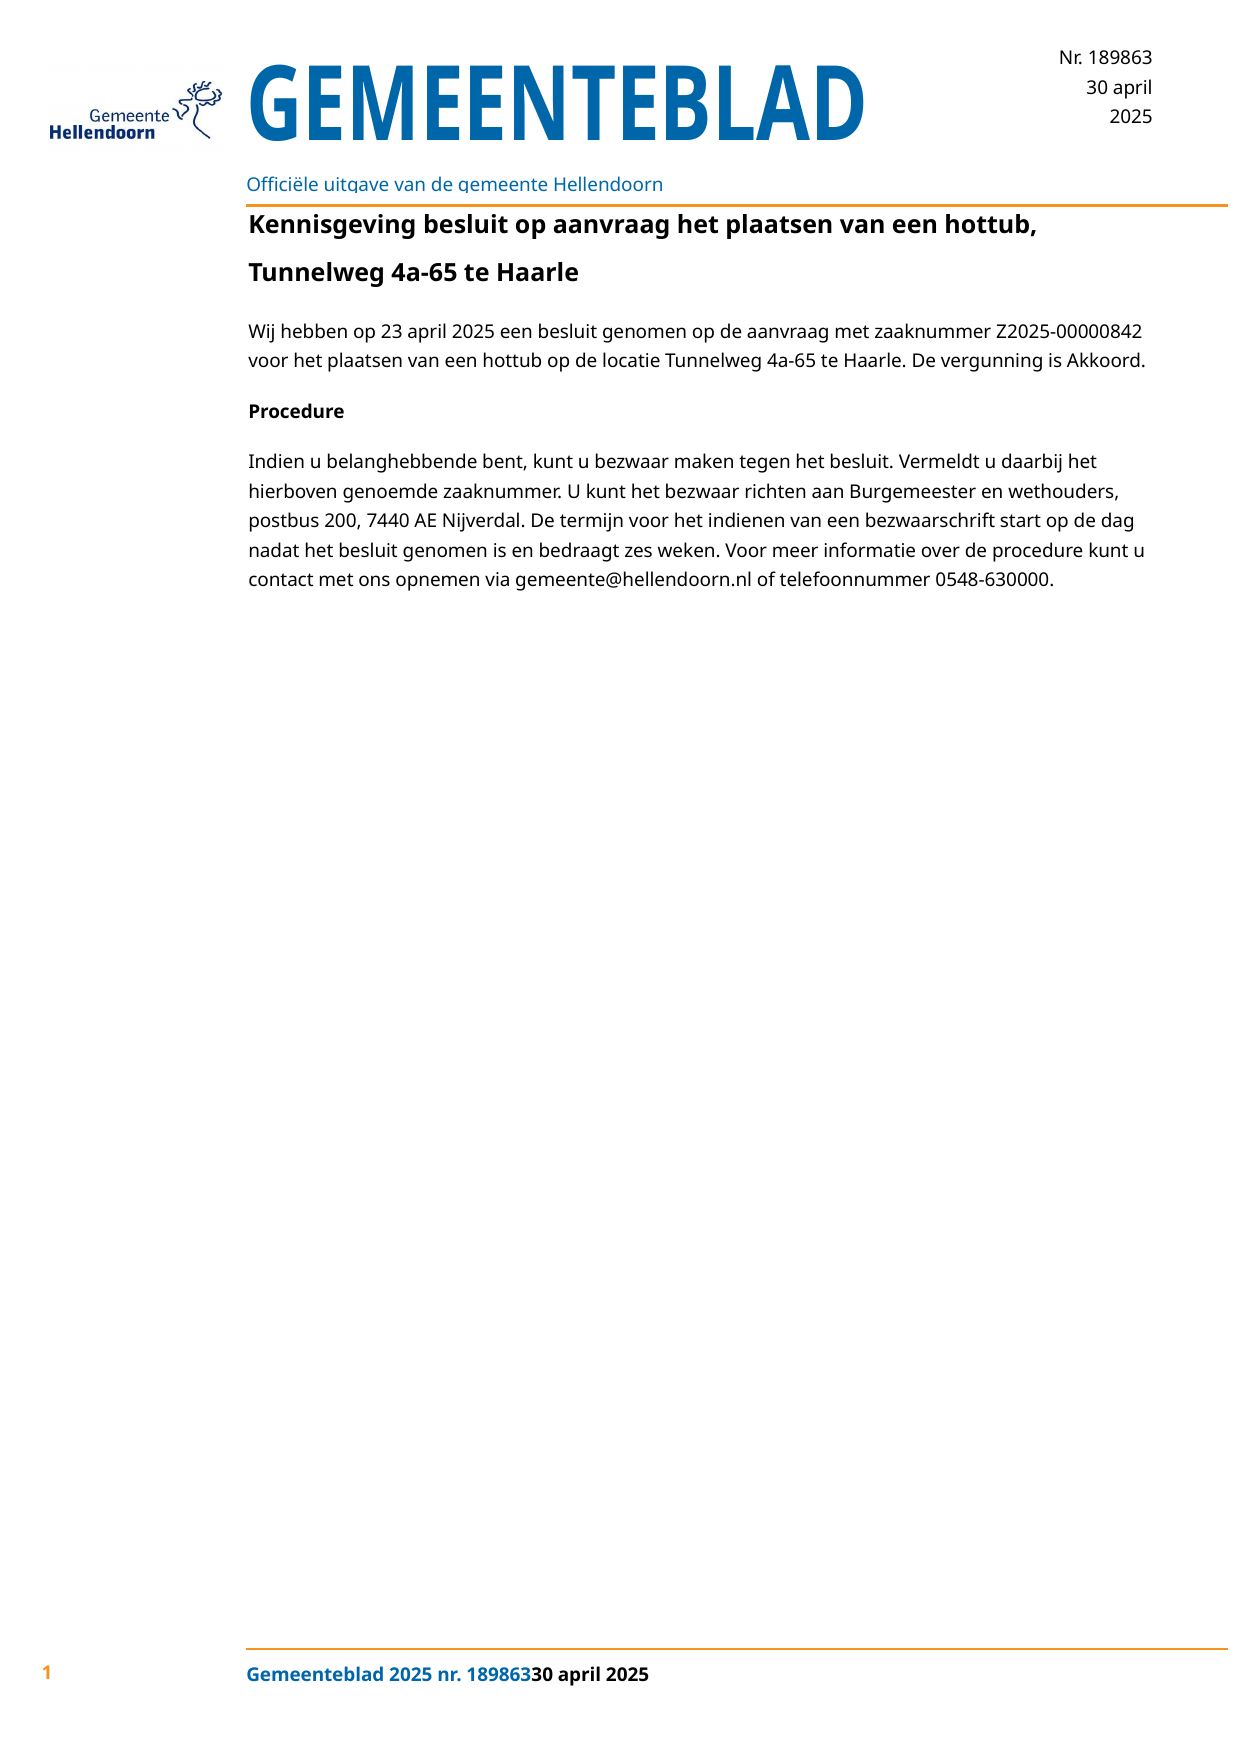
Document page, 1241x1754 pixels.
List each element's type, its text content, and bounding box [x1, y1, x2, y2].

text Indien u belanghebbende bent, kunt u bezwaar maken tegen het besluit. Vermeldt u daarbij het hierboven genoemde zaaknummer. U kunt het bezwaar richten aan Burgemeester en wethouders, postbus 200, 7440 AE Nijverdal. De termijn voor het indienen van een bezwaarschrift start op de dag nadat het besluit genomen is en bedraagt zes weken. Voor meer informatie over de procedure kunt u contact met ons opnemen via gemeente@hellendoorn.nl of telefoonnummer 0548-630000. [248, 448, 1152, 592]
picture [41, 47, 231, 172]
text Wij hebben op 23 april 2025 een besluit genomen op de aanvraag met zaaknummer Z2025-00000842 voor het plaatsen van een hottub op de locatie Tunnelweg 4a-65 te Haarle. De vergunning is Akkoord. [248, 318, 1152, 373]
text Procedure [248, 398, 1152, 424]
text Kennisgeving besluit op aanvraag het plaatsen van een hottub, Tunnelweg 4a-65 te Haarle [248, 207, 1152, 288]
